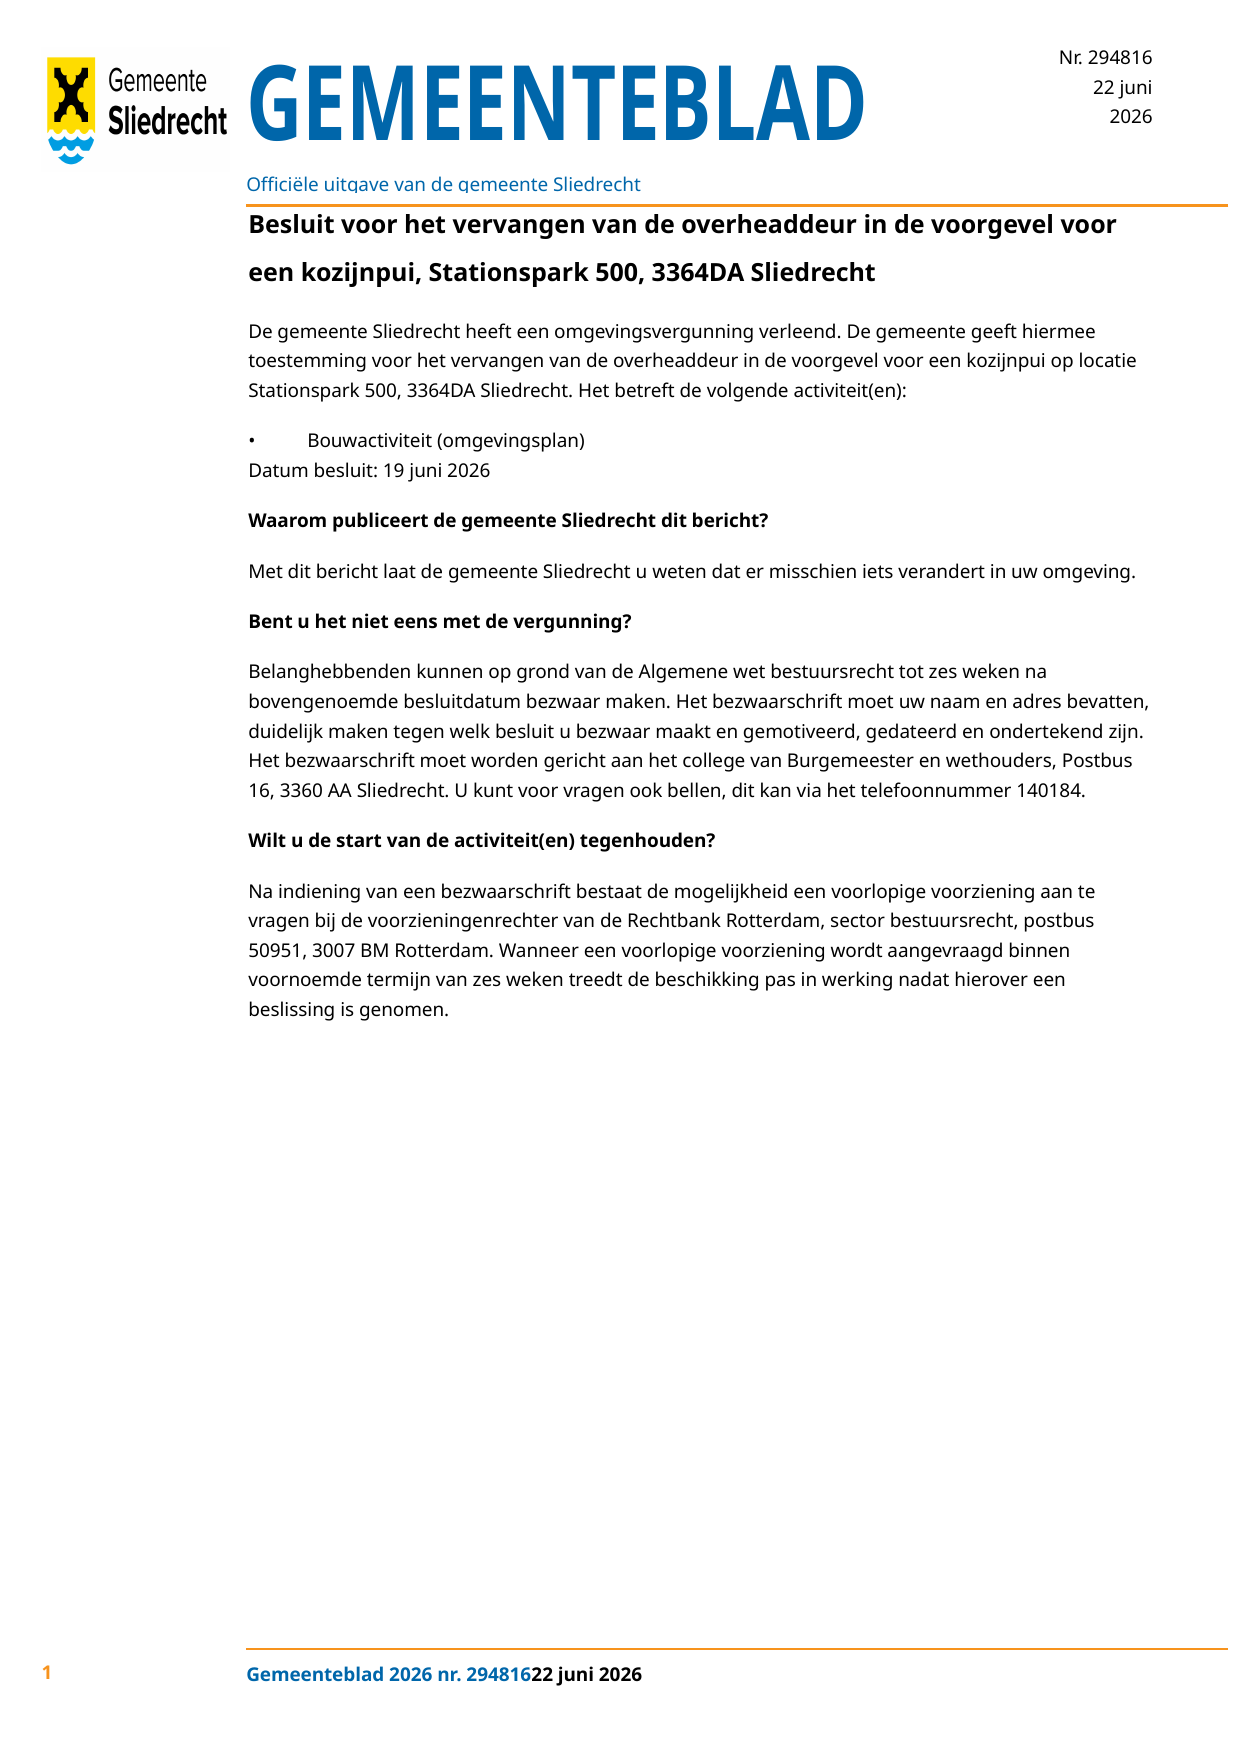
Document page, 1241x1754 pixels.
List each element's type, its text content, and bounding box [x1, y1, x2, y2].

text Belanghebbenden kunnen op grond van de Algemene wet bestuursrecht tot zes weken na bovengenoemde besluitdatum bezwaar maken. Het bezwaarschrift moet uw naam en adres bevatten, duidelijk maken tegen welk besluit u bezwaar maakt en gemotiveerd, gedateerd en ondertekend zijn. Het bezwaarschrift moet worden gericht aan het college van Burgemeester en wethouders, Postbus 16, 3360 AA Sliedrecht. U kunt voor vragen ook bellen, dit kan via het telefoonnummer 140184. [248, 659, 1152, 803]
text Met dit bericht laat de gemeente Sliedrecht u weten dat er misschien iets verandert in uw omgeving. [248, 558, 1152, 584]
text Na indiening van een bezwaarschrift bestaat de mogelijkheid een voorlopige voorziening aan te vragen bij de voorzieningenrechter van de Rechtbank Rotterdam, sector bestuursrecht, postbus 50951, 3007 BM Rotterdam. Wanneer een voorlopige voorziening wordt aangevraagd binnen voornoemde termijn van zes weken treedt de beschikking pas in werking nadat hierover een beslissing is genomen. [248, 878, 1152, 1022]
text Bent u het niet eens met de vergunning? [248, 608, 1152, 634]
text De gemeente Sliedrecht heeft een omgevingsvergunning verleend. De gemeente geeft hiermee toestemming voor het vervangen van de overheaddeur in de voorgevel voor een kozijnpui op locatie Stationspark 500, 3364DA Sliedrecht. Het betreft de volgende activiteit(en): [248, 318, 1152, 403]
text Waarom publiceert de gemeente Sliedrecht dit bericht? [248, 507, 1152, 533]
text Datum besluit: 19 juni 2026 [248, 457, 1152, 483]
text Besluit voor het vervangen van de overheaddeur in de voorgevel voor een kozijnpui, Stationspark 500, 3364DA Sliedrecht [248, 207, 1152, 288]
list Bouwactiviteit (omgevingsplan) [248, 427, 1152, 453]
picture [41, 47, 231, 172]
text Wilt u de start van de activiteit(en) tegenhouden? [248, 827, 1152, 853]
